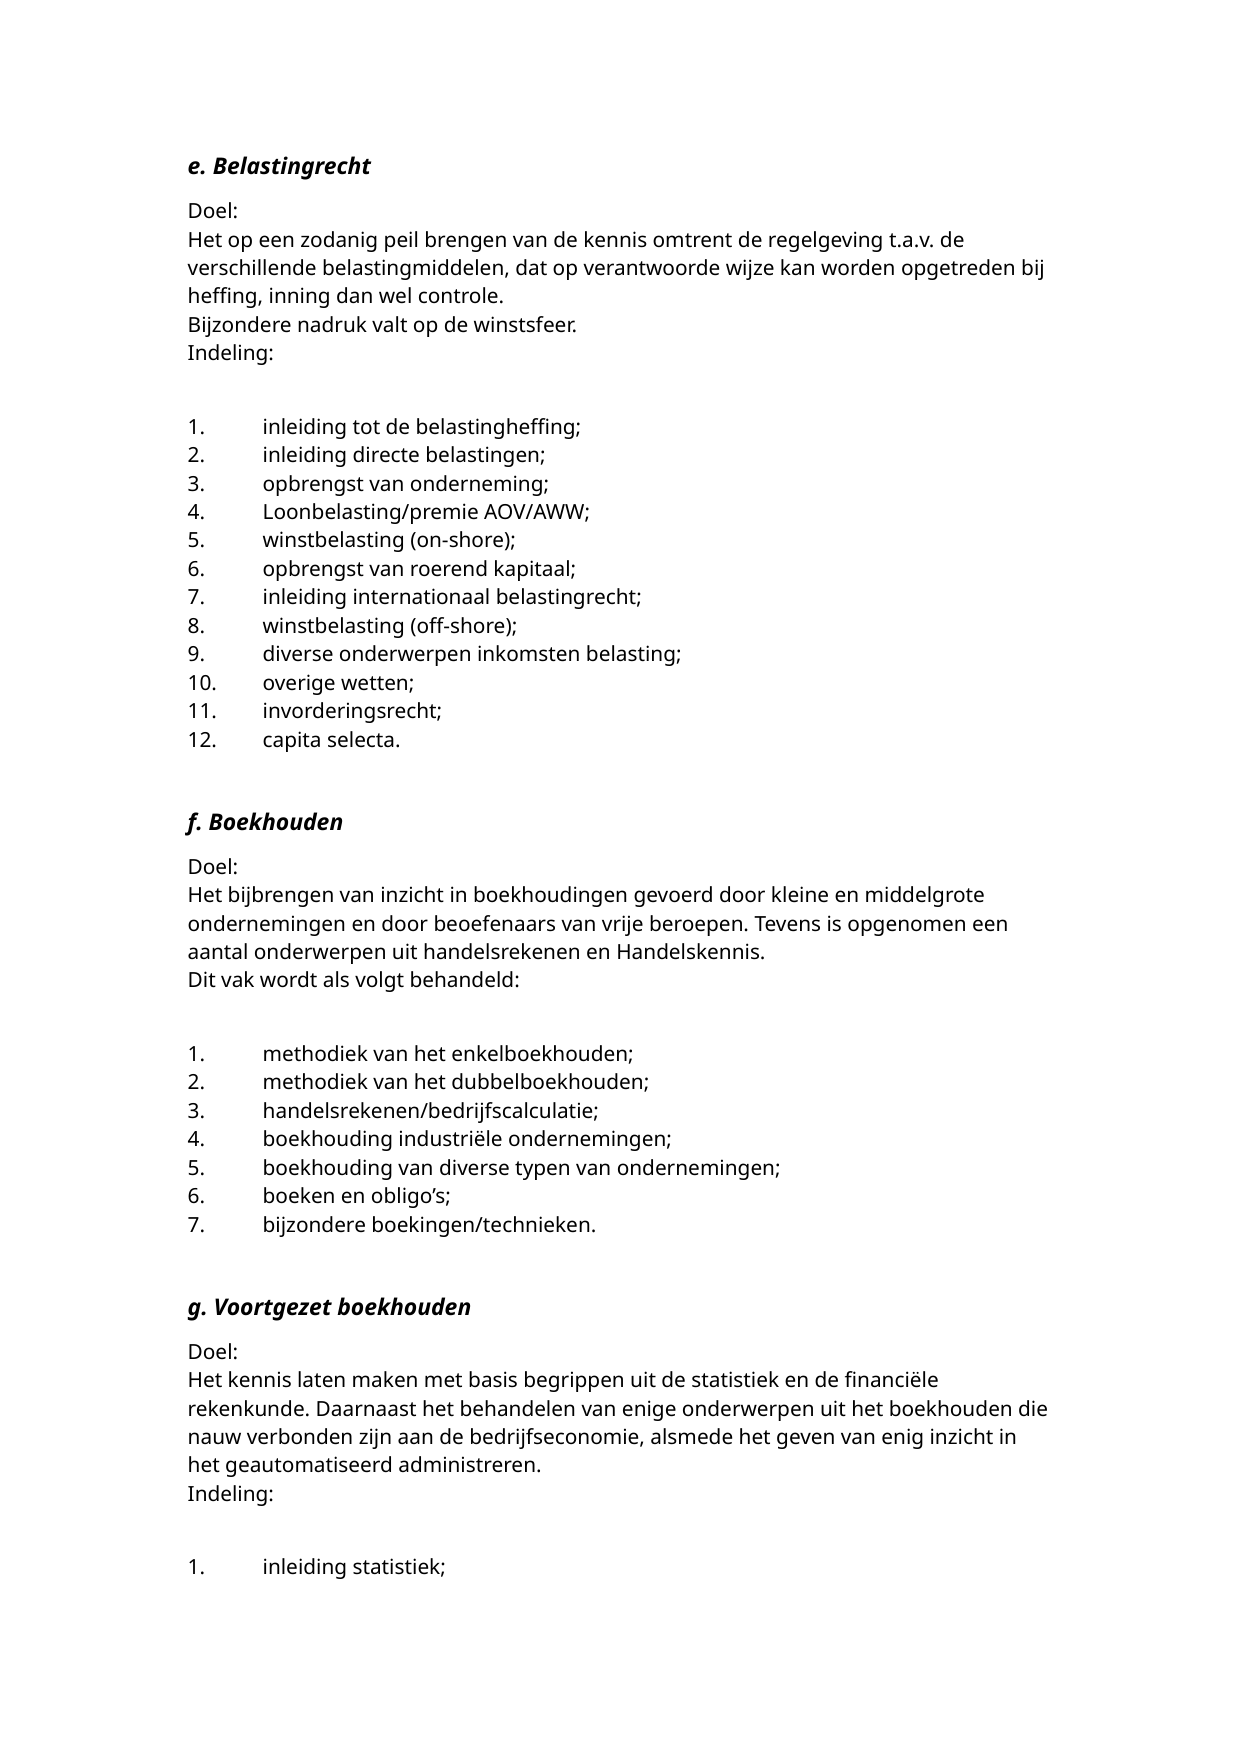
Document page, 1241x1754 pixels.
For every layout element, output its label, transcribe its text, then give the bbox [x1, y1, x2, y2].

text Doel: [187, 1337, 1053, 1365]
text Doel: [187, 852, 1053, 880]
text Doel: [187, 196, 1053, 225]
list capita selecta. [187, 725, 1053, 753]
list methodiek van het enkelboekhouden; [187, 1039, 1053, 1067]
list inleiding internationaal belastingrecht; [187, 582, 1053, 611]
list invorderingsrecht; [187, 696, 1053, 725]
list methodiek van het dubbelboekhouden; [187, 1067, 1053, 1096]
list opbrengst van onderneming; [187, 469, 1053, 497]
list bijzondere boekingen/technieken. [187, 1210, 1053, 1238]
list winstbelasting (off-shore); [187, 611, 1053, 639]
list winstbelasting (on-shore); [187, 526, 1053, 554]
list boekhouding van diverse typen van ondernemingen; [187, 1153, 1053, 1181]
list opbrengst van roerend kapitaal; [187, 554, 1053, 582]
subtitle e. Belastingrecht [187, 150, 1053, 181]
list overige wetten; [187, 668, 1053, 696]
text Het kennis laten maken met basis begrippen uit de statistiek en de financiële rekenkunde. Daarnaast het behandelen van enige onderwerpen uit het boekhouden die nauw verbonden zijn aan de bedrijfseconomie, alsmede het geven van enig inzicht in het geautomatiseerd administreren. [187, 1365, 1053, 1479]
text Bijzondere nadruk valt op de winstsfeer. [187, 310, 1053, 338]
text Indeling: [187, 1479, 1053, 1507]
list inleiding tot de belastingheffing; [187, 412, 1053, 440]
list Loonbelasting/premie AOV/AWW; [187, 497, 1053, 526]
text Het op een zodanig peil brengen van de kennis omtrent de regelgeving t.a.v. de verschillende belastingmiddelen, dat op verantwoorde wijze kan worden opgetreden bij heffing, inning dan wel controle. [187, 225, 1053, 310]
text Het bijbrengen van inzicht in boekhoudingen gevoerd door kleine en middelgrote ondernemingen en door beoefenaars van vrije beroepen. Tevens is opgenomen een aantal onderwerpen uit handelsrekenen en Handelskennis. [187, 880, 1053, 966]
list inleiding directe belastingen; [187, 440, 1053, 469]
list boeken en obligo’s; [187, 1181, 1053, 1210]
text Indeling: [187, 338, 1053, 367]
list inleiding statistiek; [187, 1552, 1053, 1581]
list handelsrekenen/bedrijfscalculatie; [187, 1096, 1053, 1124]
subtitle f. Boekhouden [187, 806, 1053, 837]
list boekhouding industriële ondernemingen; [187, 1124, 1053, 1153]
list diverse onderwerpen inkomsten belasting; [187, 639, 1053, 668]
text Dit vak wordt als volgt behandeld: [187, 966, 1053, 994]
subtitle g. Voortgezet boekhouden [187, 1291, 1053, 1322]
